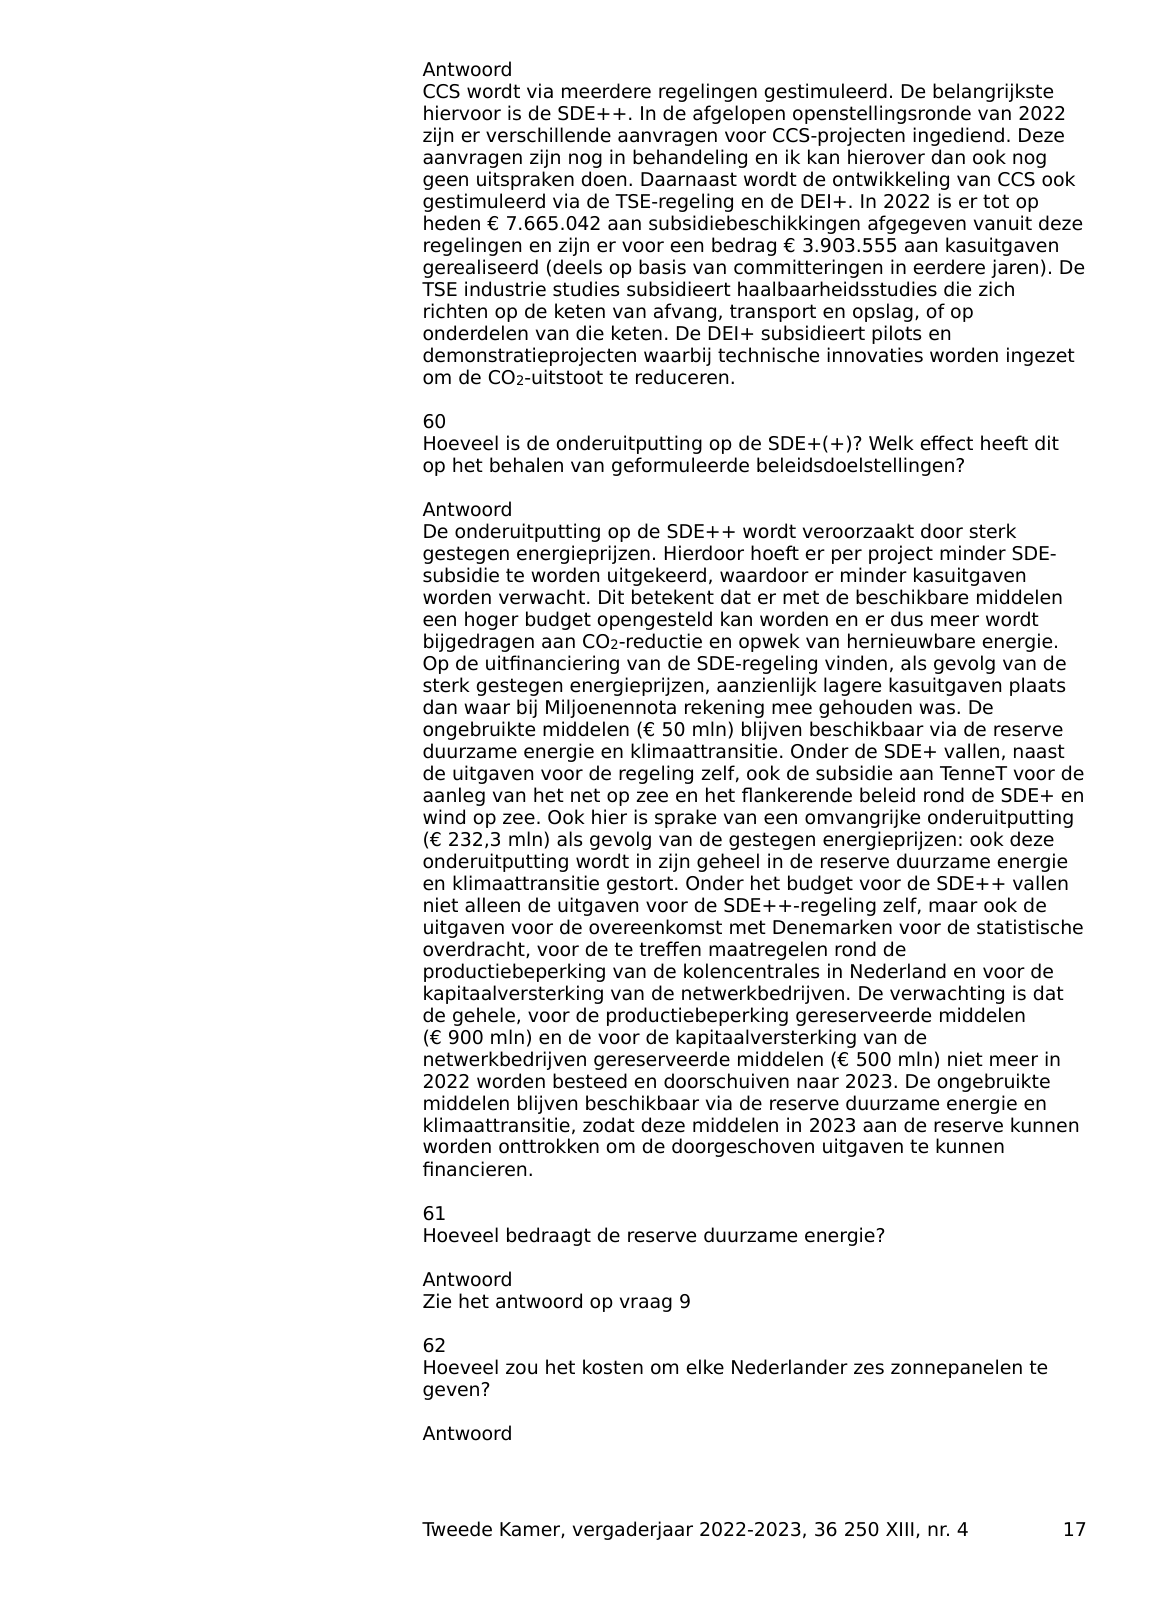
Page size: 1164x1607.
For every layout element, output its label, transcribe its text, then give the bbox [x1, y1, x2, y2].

text 62 [422, 1335, 1087, 1357]
text Antwoord [422, 1269, 1087, 1291]
text Hoeveel is de onderuitputting op de SDE+(+)? Welk effect heeft dit op het behalen van geformuleerde beleidsdoelstellingen? [422, 433, 1087, 477]
text CCS wordt via meerdere regelingen gestimuleerd. De belangrijkste hiervoor is de SDE++. In de afgelopen openstellingsronde van 2022 zijn er verschillende aanvragen voor CCS-projecten ingediend. Deze aanvragen zijn nog in behandeling en ik kan hierover dan ook nog geen uitspraken doen. Daarnaast wordt de ontwikkeling van CCS ook gestimuleerd via de TSE-regeling en de DEI+. In 2022 is er tot op heden € 7.665.042 aan subsidiebeschikkingen afgegeven vanuit deze regelingen en zijn er voor een bedrag € 3.903.555 aan kasuitgaven gerealiseerd (deels op basis van committeringen in eerdere jaren). De TSE industrie studies subsidieert haalbaarheidsstudies die zich richten op de keten van afvang, transport en opslag, of op onderdelen van die keten. De DEI+ subsidieert pilots en demonstratieprojecten waarbij technische innovaties worden ingezet om de CO2-uitstoot te reduceren. [422, 81, 1087, 389]
text Antwoord [422, 499, 1087, 521]
text 60 [422, 411, 1087, 433]
text Hoeveel zou het kosten om elke Nederlander zes zonnepanelen te geven? [422, 1357, 1087, 1401]
text Hoeveel bedraagt de reserve duurzame energie? [422, 1224, 1087, 1247]
text 61 [422, 1203, 1087, 1224]
text Antwoord [422, 59, 1087, 81]
text Antwoord [422, 1423, 1087, 1445]
text De onderuitputting op de SDE++ wordt veroorzaakt door sterk gestegen energieprijzen. Hierdoor hoeft er per project minder SDE-subsidie te worden uitgekeerd, waardoor er minder kasuitgaven worden verwacht. Dit betekent dat er met de beschikbare middelen een hoger budget opengesteld kan worden en er dus meer wordt bijgedragen aan CO2-reductie en opwek van hernieuwbare energie. Op de uitfinanciering van de SDE-regeling vinden, als gevolg van de sterk gestegen energieprijzen, aanzienlijk lagere kasuitgaven plaats dan waar bij Miljoenennota rekening mee gehouden was. De ongebruikte middelen (€ 50 mln) blijven beschikbaar via de reserve duurzame energie en klimaattransitie. Onder de SDE+ vallen, naast de uitgaven voor de regeling zelf, ook de subsidie aan TenneT voor de aanleg van het net op zee en het flankerende beleid rond de SDE+ en wind op zee. Ook hier is sprake van een omvangrijke onderuitputting (€ 232,3 mln) als gevolg van de gestegen energieprijzen: ook deze onderuitputting wordt in zijn geheel in de reserve duurzame energie en klimaattransitie gestort. Onder het budget voor de SDE++ vallen niet alleen de uitgaven voor de SDE++-regeling zelf, maar ook de uitgaven voor de overeenkomst met Denemarken voor de statistische overdracht, voor de te treffen maatregelen rond de productiebeperking van de kolencentrales in Nederland en voor de kapitaalversterking van de netwerkbedrijven. De verwachting is dat de gehele, voor de productiebeperking gereserveerde middelen (€ 900 mln) en de voor de kapitaalversterking van de netwerkbedrijven gereserveerde middelen (€ 500 mln) niet meer in 2022 worden besteed en doorschuiven naar 2023. De ongebruikte middelen blijven beschikbaar via de reserve duurzame energie en klimaattransitie, zodat deze middelen in 2023 aan de reserve kunnen worden onttrokken om de doorgeschoven uitgaven te kunnen financieren. [422, 521, 1087, 1180]
text Zie het antwoord op vraag 9 [422, 1291, 1087, 1313]
